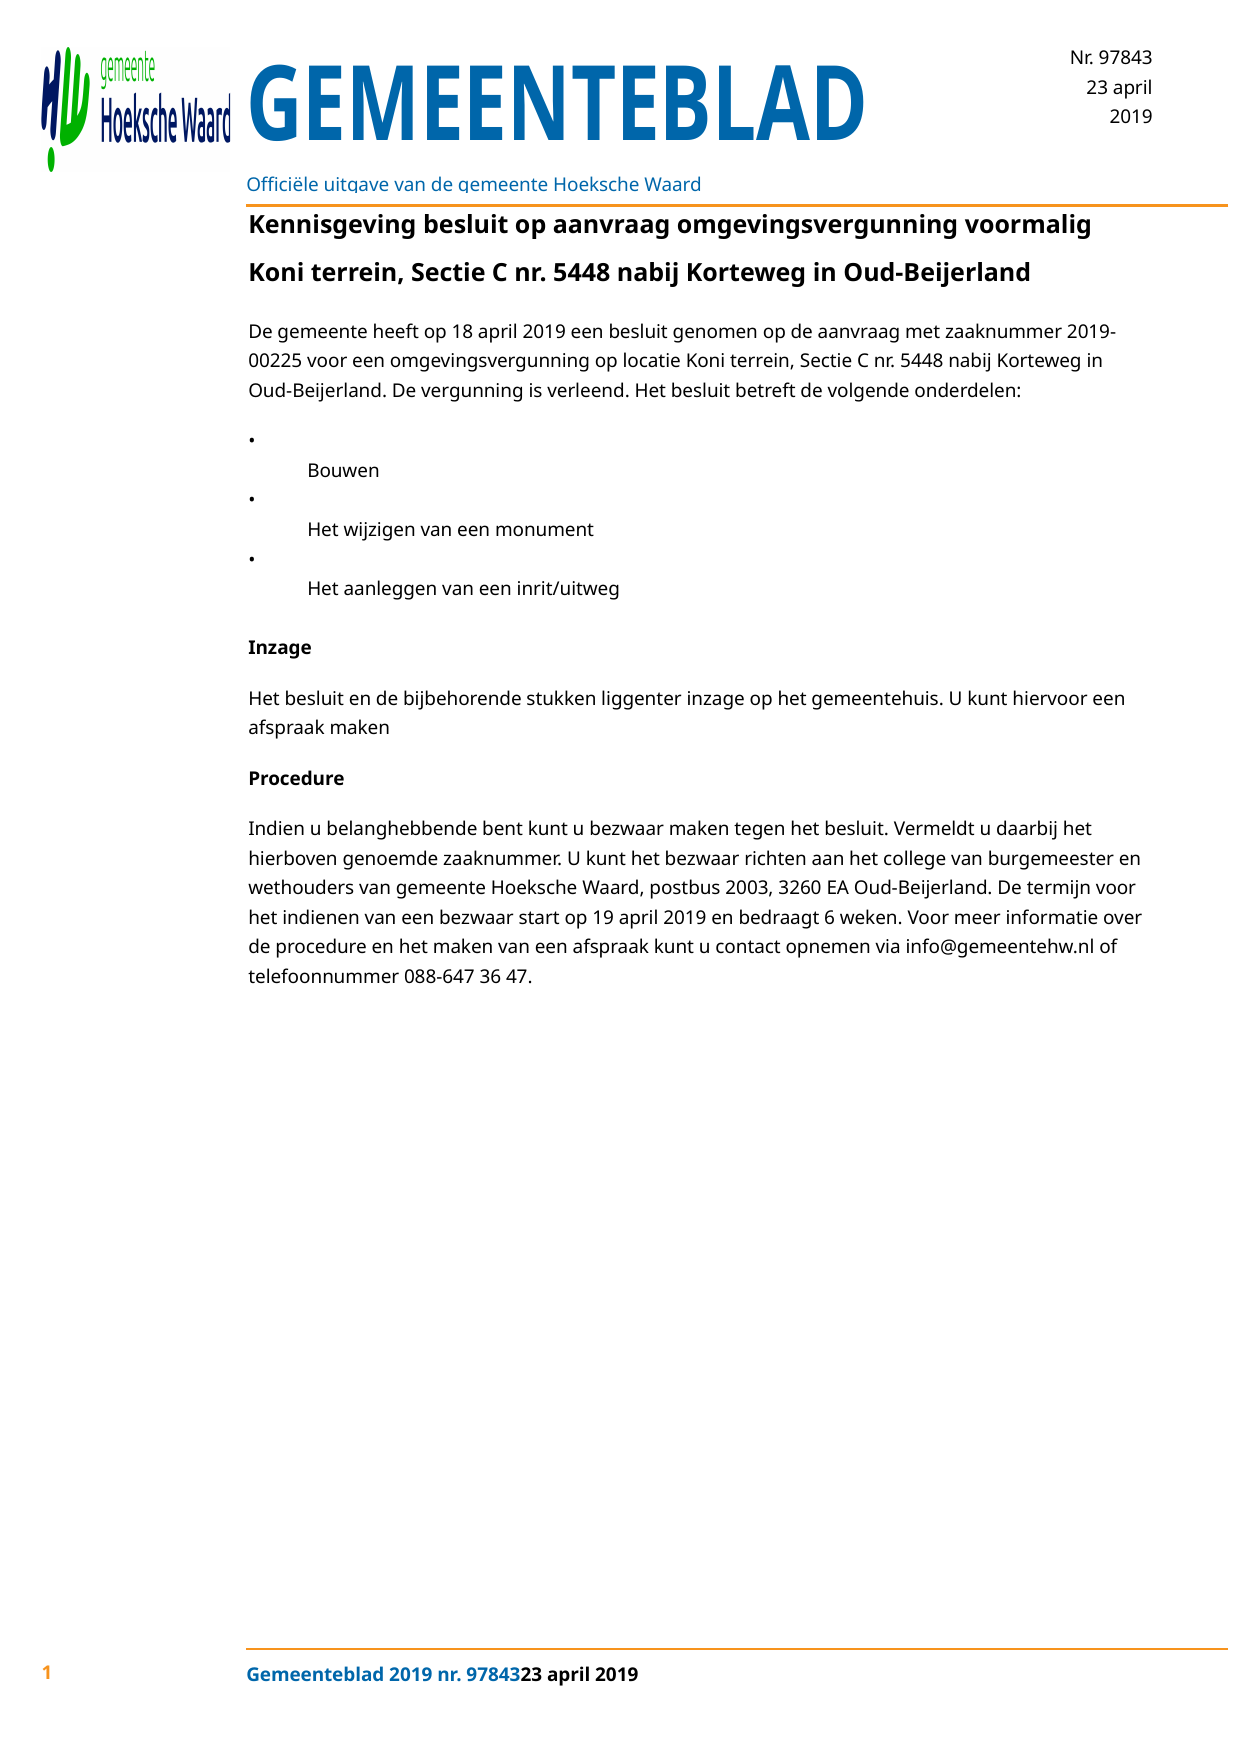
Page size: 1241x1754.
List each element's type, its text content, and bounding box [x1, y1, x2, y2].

list Bouwen [248, 457, 1152, 483]
text Het besluit en de bijbehorende stukken liggenter inzage op het gemeentehuis. U kunt hiervoor een afspraak maken [248, 685, 1152, 740]
text Kennisgeving besluit op aanvraag omgevingsvergunning voormalig Koni terrein, Sectie C nr. 5448 nabij Korteweg in Oud-Beijerland [248, 207, 1152, 288]
text Inzage [248, 634, 1152, 660]
list Het wijzigen van een monument [248, 516, 1152, 542]
picture [41, 47, 231, 172]
text De gemeente heeft op 18 april 2019 een besluit genomen op de aanvraag met zaaknummer 2019-00225 voor een omgevingsvergunning op locatie Koni terrein, Sectie C nr. 5448 nabij Korteweg in Oud-Beijerland. De vergunning is verleend. Het besluit betreft de volgende onderdelen: [248, 318, 1152, 403]
list Het aanleggen van een inrit/uitweg [248, 575, 1152, 601]
text Indien u belanghebbende bent kunt u bezwaar maken tegen het besluit. Vermeldt u daarbij het hierboven genoemde zaaknummer. U kunt het bezwaar richten aan het college van burgemeester en wethouders van gemeente Hoeksche Waard, postbus 2003, 3260 EA Oud-Beijerland. De termijn voor het indienen van een bezwaar start op 19 april 2019 en bedraagt 6 weken. Voor meer informatie over de procedure en het maken van een afspraak kunt u contact opnemen via info@gemeentehw.nl of telefoonnummer 088-647 36 47. [248, 815, 1152, 989]
text Procedure [248, 765, 1152, 791]
